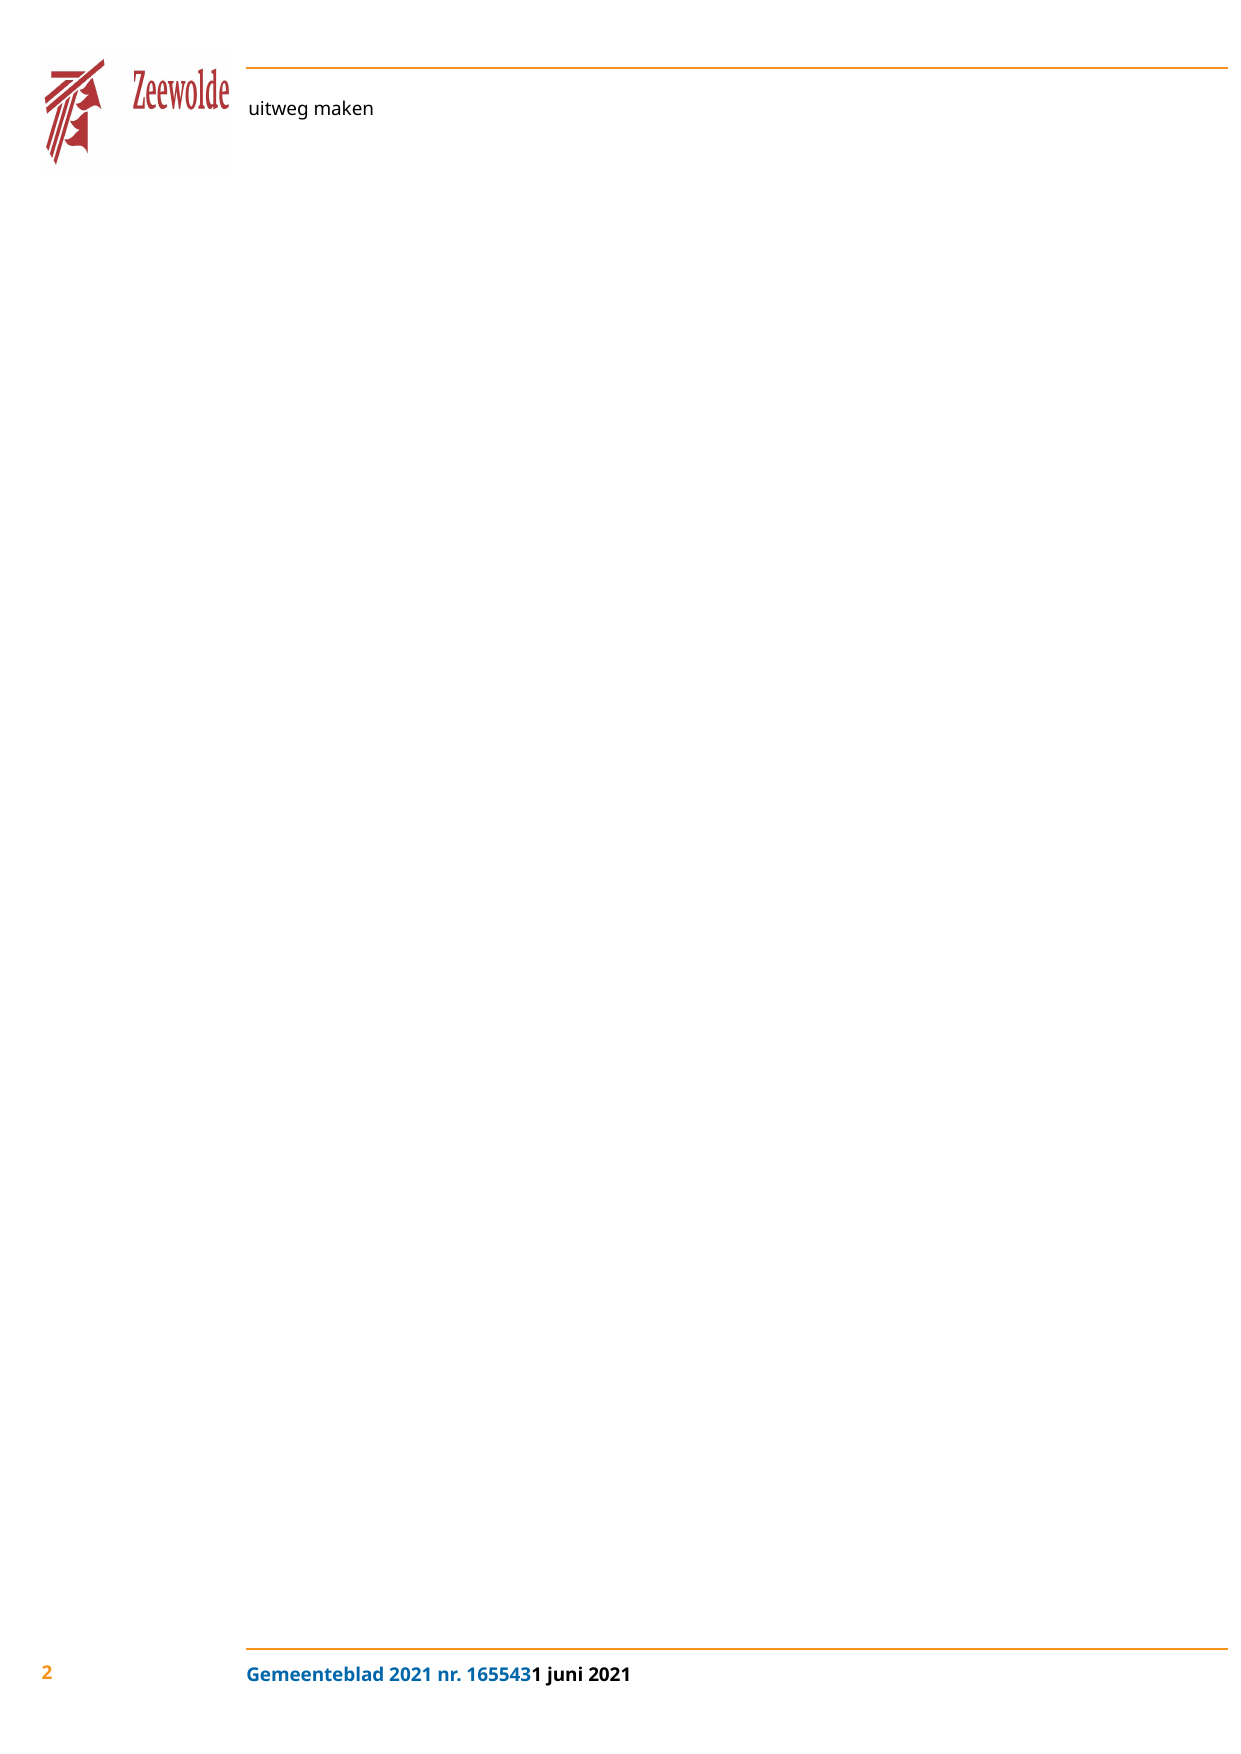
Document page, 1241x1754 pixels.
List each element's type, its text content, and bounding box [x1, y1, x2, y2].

picture [41, 47, 231, 172]
text uitweg maken [248, 95, 1152, 121]
